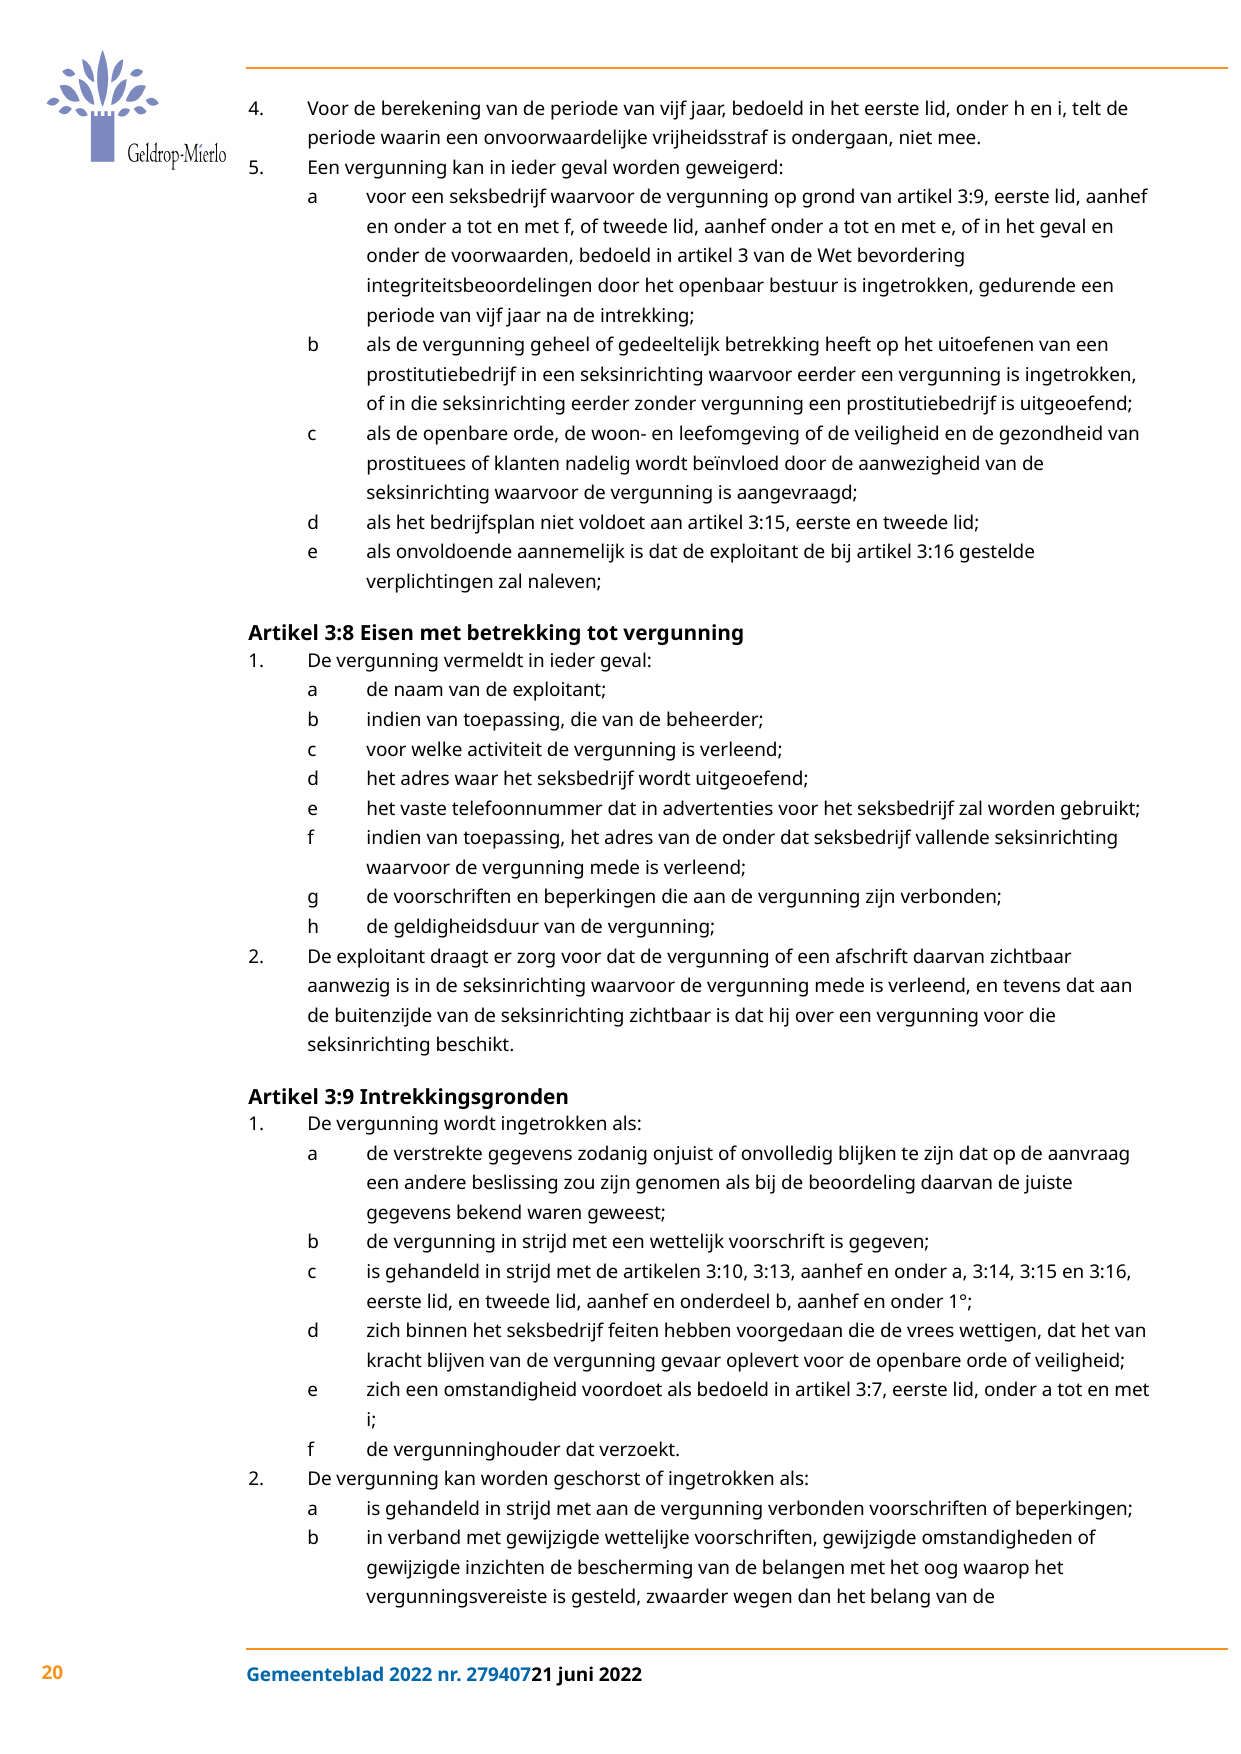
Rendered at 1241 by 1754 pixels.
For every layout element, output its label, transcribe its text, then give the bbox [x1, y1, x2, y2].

list het vaste telefoonnummer dat in advertenties voor het seksbedrijf zal worden gebruikt; [307, 795, 1152, 821]
list zich binnen het seksbedrijf feiten hebben voorgedaan die de vrees wettigen, dat het van kracht blijven van de vergunning gevaar oplevert voor de openbare orde of veiligheid; [307, 1317, 1152, 1373]
text Artikel 3:8 Eisen met betrekking tot vergunning [248, 618, 1152, 647]
list indien van toepassing, het adres van de onder dat seksbedrijf vallende seksinrichting waarvoor de vergunning mede is verleend; [307, 824, 1152, 880]
list als het bedrijfsplan niet voldoet aan artikel 3:15, eerste en tweede lid; [307, 509, 1152, 535]
list de vergunninghouder dat verzoekt. [307, 1436, 1152, 1462]
list is gehandeld in strijd met de artikelen 3:10, 3:13, aanhef en onder a, 3:14, 3:15 en 3:16, eerste lid, en tweede lid, aanhef en onderdeel b, aanhef en onder 1°; [307, 1258, 1152, 1314]
list is gehandeld in strijd met aan de vergunning verbonden voorschriften of beperkingen; [307, 1495, 1152, 1521]
list als de openbare orde, de woon- en leefomgeving of de veiligheid en de gezondheid van prostituees of klanten nadelig wordt beïnvloed door de aanwezigheid van de seksinrichting waarvoor de vergunning is aangevraagd; [307, 420, 1152, 505]
list De vergunning vermeldt in ieder geval: [248, 647, 1152, 673]
list De vergunning kan worden geschorst of ingetrokken als: [248, 1465, 1152, 1491]
list voor een seksbedrijf waarvoor de vergunning op grond van artikel 3:9, eerste lid, aanhef en onder a tot en met f, of tweede lid, aanhef onder a tot en met e, of in het geval en onder de voorwaarden, bedoeld in artikel 3 van de Wet bevordering integriteitsbeoordelingen door het openbaar bestuur is ingetrokken, gedurende een periode van vijf jaar na de intrekking; [307, 183, 1152, 328]
list Een vergunning kan in ieder geval worden geweigerd: [248, 154, 1152, 180]
list als onvoldoende aannemelijk is dat de exploitant de bij artikel 3:16 gestelde verplichtingen zal naleven; [307, 538, 1152, 594]
list de naam van de exploitant; [307, 677, 1152, 702]
text Artikel 3:9 Intrekkingsgronden [248, 1082, 1152, 1110]
list De vergunning wordt ingetrokken als: [248, 1110, 1152, 1136]
list als de vergunning geheel of gedeeltelijk betrekking heeft op het uitoefenen van een prostitutiebedrijf in een seksinrichting waarvoor eerder een vergunning is ingetrokken, of in die seksinrichting eerder zonder vergunning een prostitutiebedrijf is uitgeoefend; [307, 331, 1152, 416]
list de voorschriften en beperkingen die aan de vergunning zijn verbonden; [307, 884, 1152, 909]
list in verband met gewijzigde wettelijke voorschriften, gewijzigde omstandigheden of gewijzigde inzichten de bescherming van de belangen met het oog waarop het vergunningsvereiste is gesteld, zwaarder wegen dan het belang van de [307, 1524, 1152, 1609]
list de vergunning in strijd met een wettelijk voorschrift is gegeven; [307, 1229, 1152, 1254]
list de geldigheidsduur van de vergunning; [307, 913, 1152, 939]
list het adres waar het seksbedrijf wordt uitgeoefend; [307, 765, 1152, 791]
list Voor de berekening van de periode van vijf jaar, bedoeld in het eerste lid, onder h en i, telt de periode waarin een onvoorwaardelijke vrijheidsstraf is ondergaan, niet mee. [248, 95, 1152, 150]
list De exploitant draagt er zorg voor dat de vergunning of een afschrift daarvan zichtbaar aanwezig is in de seksinrichting waarvoor de vergunning mede is verleend, en tevens dat aan de buitenzijde van de seksinrichting zichtbaar is dat hij over een vergunning voor die seksinrichting beschikt. [248, 943, 1152, 1057]
picture [41, 47, 231, 172]
list de verstrekte gegevens zodanig onjuist of onvolledig blijken te zijn dat op de aanvraag een andere beslissing zou zijn genomen als bij de beoordeling daarvan de juiste gegevens bekend waren geweest; [307, 1140, 1152, 1225]
list voor welke activiteit de vergunning is verleend; [307, 736, 1152, 761]
list zich een omstandigheid voordoet als bedoeld in artikel 3:7, eerste lid, onder a tot en met i; [307, 1377, 1152, 1432]
list indien van toepassing, die van de beheerder; [307, 706, 1152, 732]
